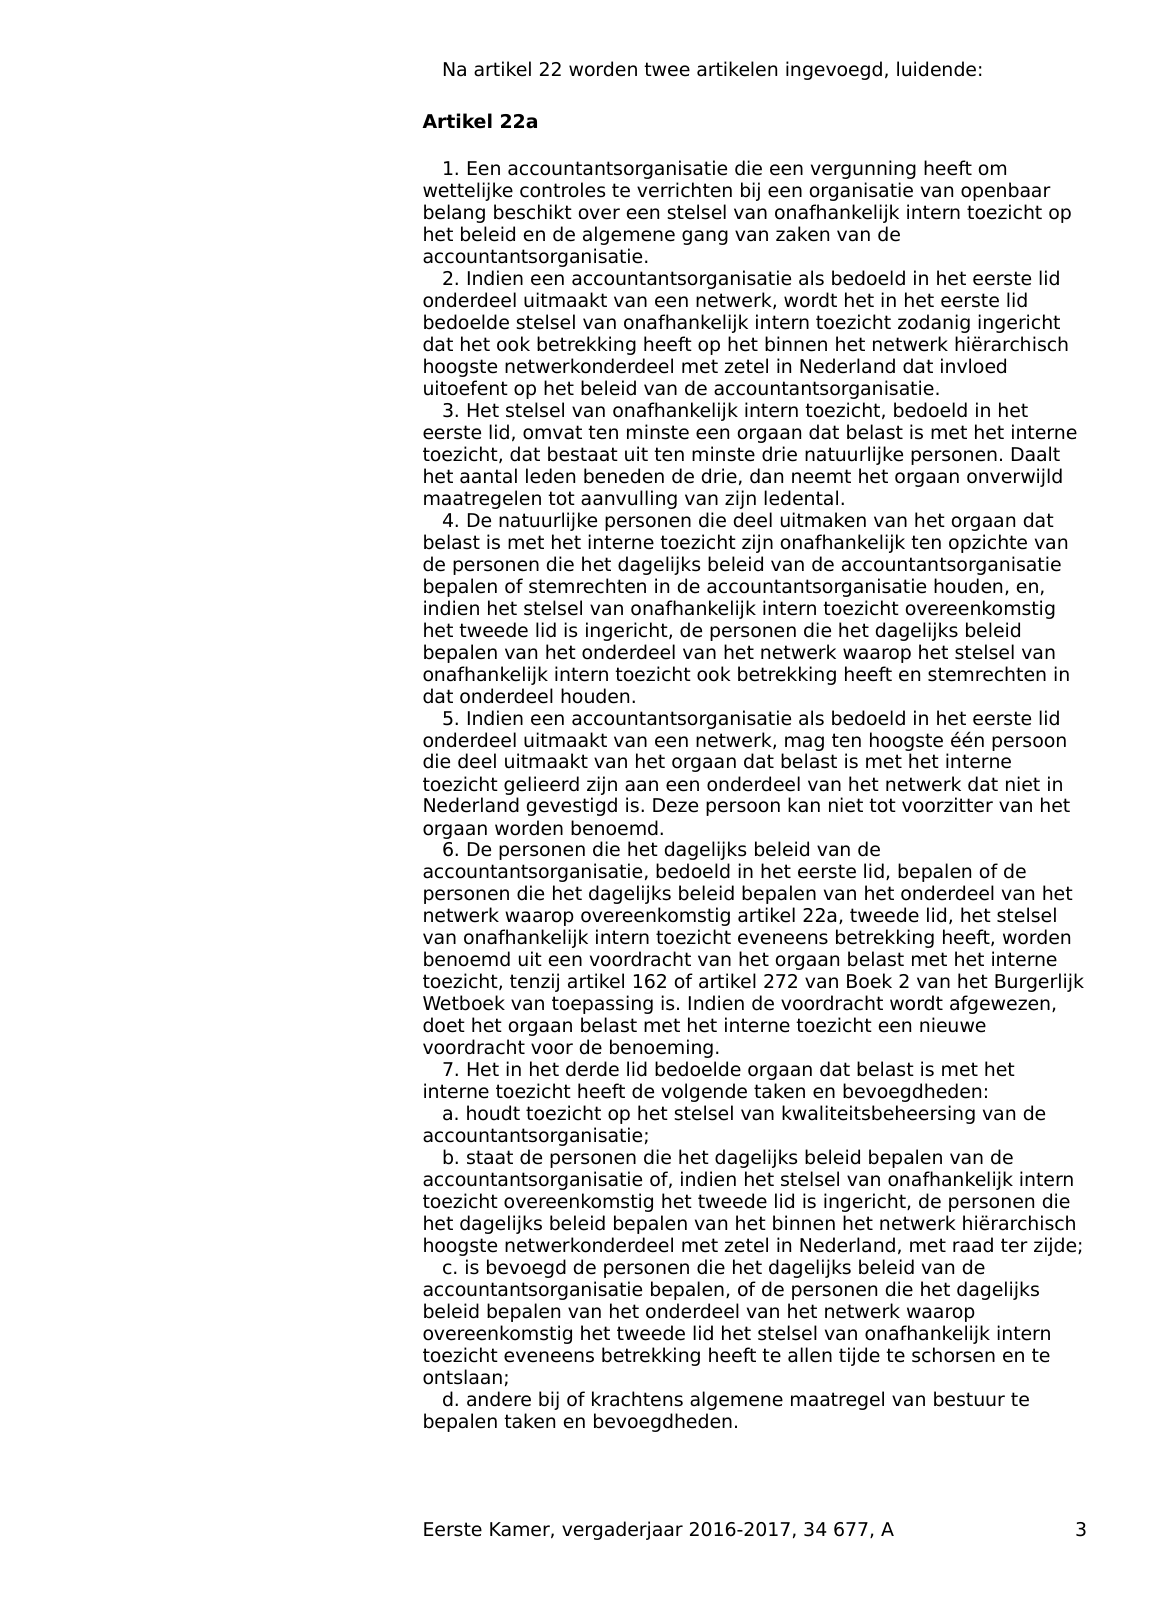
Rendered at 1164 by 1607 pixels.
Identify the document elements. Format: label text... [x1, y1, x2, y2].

text a. houdt toezicht op het stelsel van kwaliteitsbeheersing van de accountantsorganisatie; [422, 1103, 1087, 1147]
text 3. Het stelsel van onafhankelijk intern toezicht, bedoeld in het eerste lid, omvat ten minste een orgaan dat belast is met het interne toezicht, dat bestaat uit ten minste drie natuurlijke personen. Daalt het aantal leden beneden de drie, dan neemt het orgaan onverwijld maatregelen tot aanvulling van zijn ledental. [422, 400, 1087, 510]
text 6. De personen die het dagelijks beleid van de accountantsorganisatie, bedoeld in het eerste lid, bepalen of de personen die het dagelijks beleid bepalen van het onderdeel van het netwerk waarop overeenkomstig artikel 22a, tweede lid, het stelsel van onafhankelijk intern toezicht eveneens betrekking heeft, worden benoemd uit een voordracht van het orgaan belast met het interne toezicht, tenzij artikel 162 of artikel 272 van Boek 2 van het Burgerlijk Wetboek van toepassing is. Indien de voordracht wordt afgewezen, doet het orgaan belast met het interne toezicht een nieuwe voordracht voor de benoeming. [422, 839, 1087, 1059]
text 4. De natuurlijke personen die deel uitmaken van het orgaan dat belast is met het interne toezicht zijn onafhankelijk ten opzichte van de personen die het dagelijks beleid van de accountantsorganisatie bepalen of stemrechten in de accountantsorganisatie houden, en, indien het stelsel van onafhankelijk intern toezicht overeenkomstig het tweede lid is ingericht, de personen die het dagelijks beleid bepalen van het onderdeel van het netwerk waarop het stelsel van onafhankelijk intern toezicht ook betrekking heeft en stemrechten in dat onderdeel houden. [422, 510, 1087, 707]
text 7. Het in het derde lid bedoelde orgaan dat belast is met het interne toezicht heeft de volgende taken en bevoegdheden: [422, 1059, 1087, 1103]
text b. staat de personen die het dagelijks beleid bepalen van de accountantsorganisatie of, indien het stelsel van onafhankelijk intern toezicht overeenkomstig het tweede lid is ingericht, de personen die het dagelijks beleid bepalen van het binnen het netwerk hiërarchisch hoogste netwerkonderdeel met zetel in Nederland, met raad ter zijde; [422, 1147, 1087, 1257]
subtitle Artikel 22a [422, 111, 1087, 133]
text Na artikel 22 worden twee artikelen ingevoegd, luidende: [422, 59, 1087, 81]
text 2. Indien een accountantsorganisatie als bedoeld in het eerste lid onderdeel uitmaakt van een netwerk, wordt het in het eerste lid bedoelde stelsel van onafhankelijk intern toezicht zodanig ingericht dat het ook betrekking heeft op het binnen het netwerk hiërarchisch hoogste netwerkonderdeel met zetel in Nederland dat invloed uitoefent op het beleid van de accountantsorganisatie. [422, 268, 1087, 400]
text 1. Een accountantsorganisatie die een vergunning heeft om wettelijke controles te verrichten bij een organisatie van openbaar belang beschikt over een stelsel van onafhankelijk intern toezicht op het beleid en de algemene gang van zaken van de accountantsorganisatie. [422, 158, 1087, 268]
text d. andere bij of krachtens algemene maatregel van bestuur te bepalen taken en bevoegdheden. [422, 1389, 1087, 1433]
text c. is bevoegd de personen die het dagelijks beleid van de accountantsorganisatie bepalen, of de personen die het dagelijks beleid bepalen van het onderdeel van het netwerk waarop overeenkomstig het tweede lid het stelsel van onafhankelijk intern toezicht eveneens betrekking heeft te allen tijde te schorsen en te ontslaan; [422, 1257, 1087, 1389]
text 5. Indien een accountantsorganisatie als bedoeld in het eerste lid onderdeel uitmaakt van een netwerk, mag ten hoogste één persoon die deel uitmaakt van het orgaan dat belast is met het interne toezicht gelieerd zijn aan een onderdeel van het netwerk dat niet in Nederland gevestigd is. Deze persoon kan niet tot voorzitter van het orgaan worden benoemd. [422, 707, 1087, 839]
